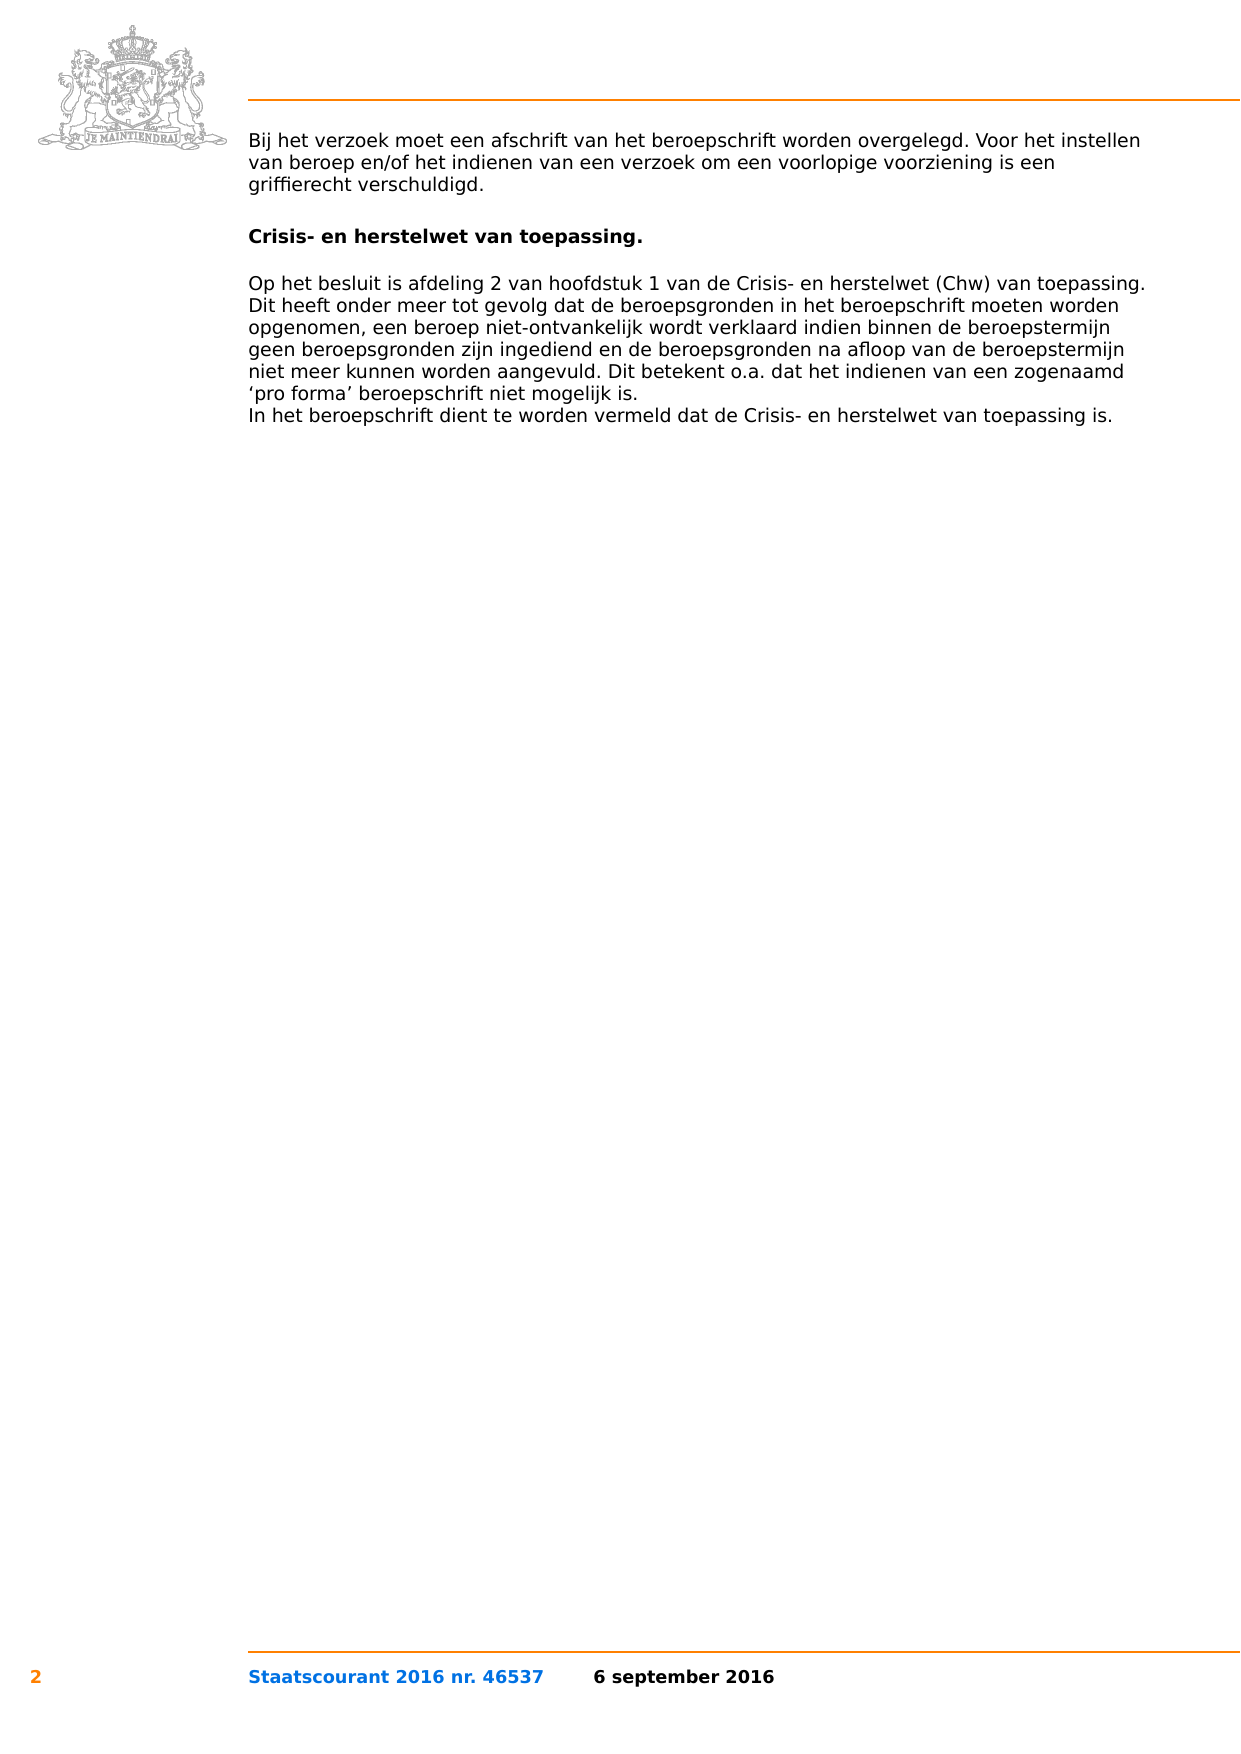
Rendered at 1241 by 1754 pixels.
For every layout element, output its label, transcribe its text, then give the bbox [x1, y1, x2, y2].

text Bij het verzoek moet een afschrift van het beroepschrift worden overgelegd. Voor het instellen van beroep en/of het indienen van een verzoek om een voorlopige voorziening is een griffierecht verschuldigd. [248, 130, 1163, 196]
text In het beroepschrift dient te worden vermeld dat de Crisis- en herstelwet van toepassing is. [248, 405, 1163, 427]
subtitle Crisis- en herstelwet van toepassing. [248, 226, 1163, 248]
picture [38, 25, 227, 150]
text Op het besluit is afdeling 2 van hoofdstuk 1 van de Crisis- en herstelwet (Chw) van toepassing. Dit heeft onder meer tot gevolg dat de beroepsgronden in het beroepschrift moeten worden opgenomen, een beroep niet-ontvankelijk wordt verklaard indien binnen de beroepstermijn geen beroepsgronden zijn ingediend en de beroepsgronden na afloop van de beroepstermijn niet meer kunnen worden aangevuld. Dit betekent o.a. dat het indienen van een zogenaamd ‘pro forma’ beroepschrift niet mogelijk is. [248, 273, 1163, 405]
